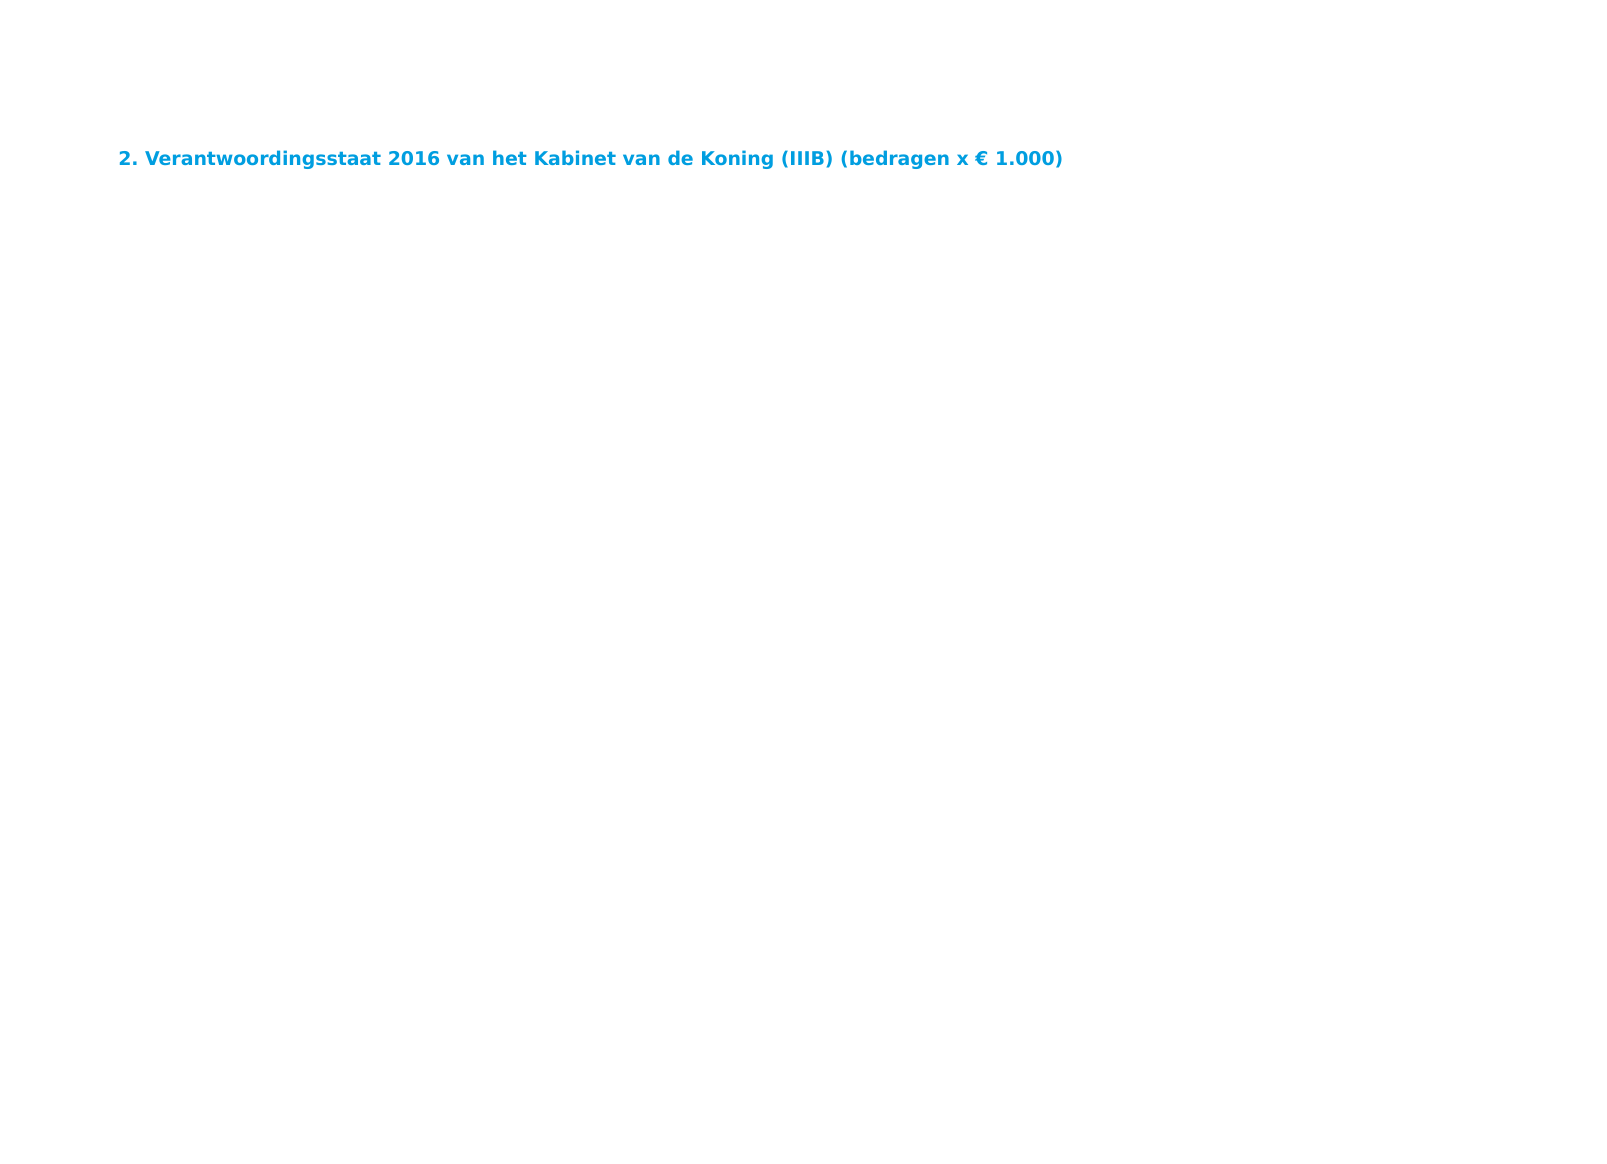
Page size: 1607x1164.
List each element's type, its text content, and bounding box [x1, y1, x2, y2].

subtitle 2. Verantwoordingsstaat 2016 van het Kabinet van de Koning (IIIB) (bedragen x € 1.000) [118, 148, 1488, 170]
